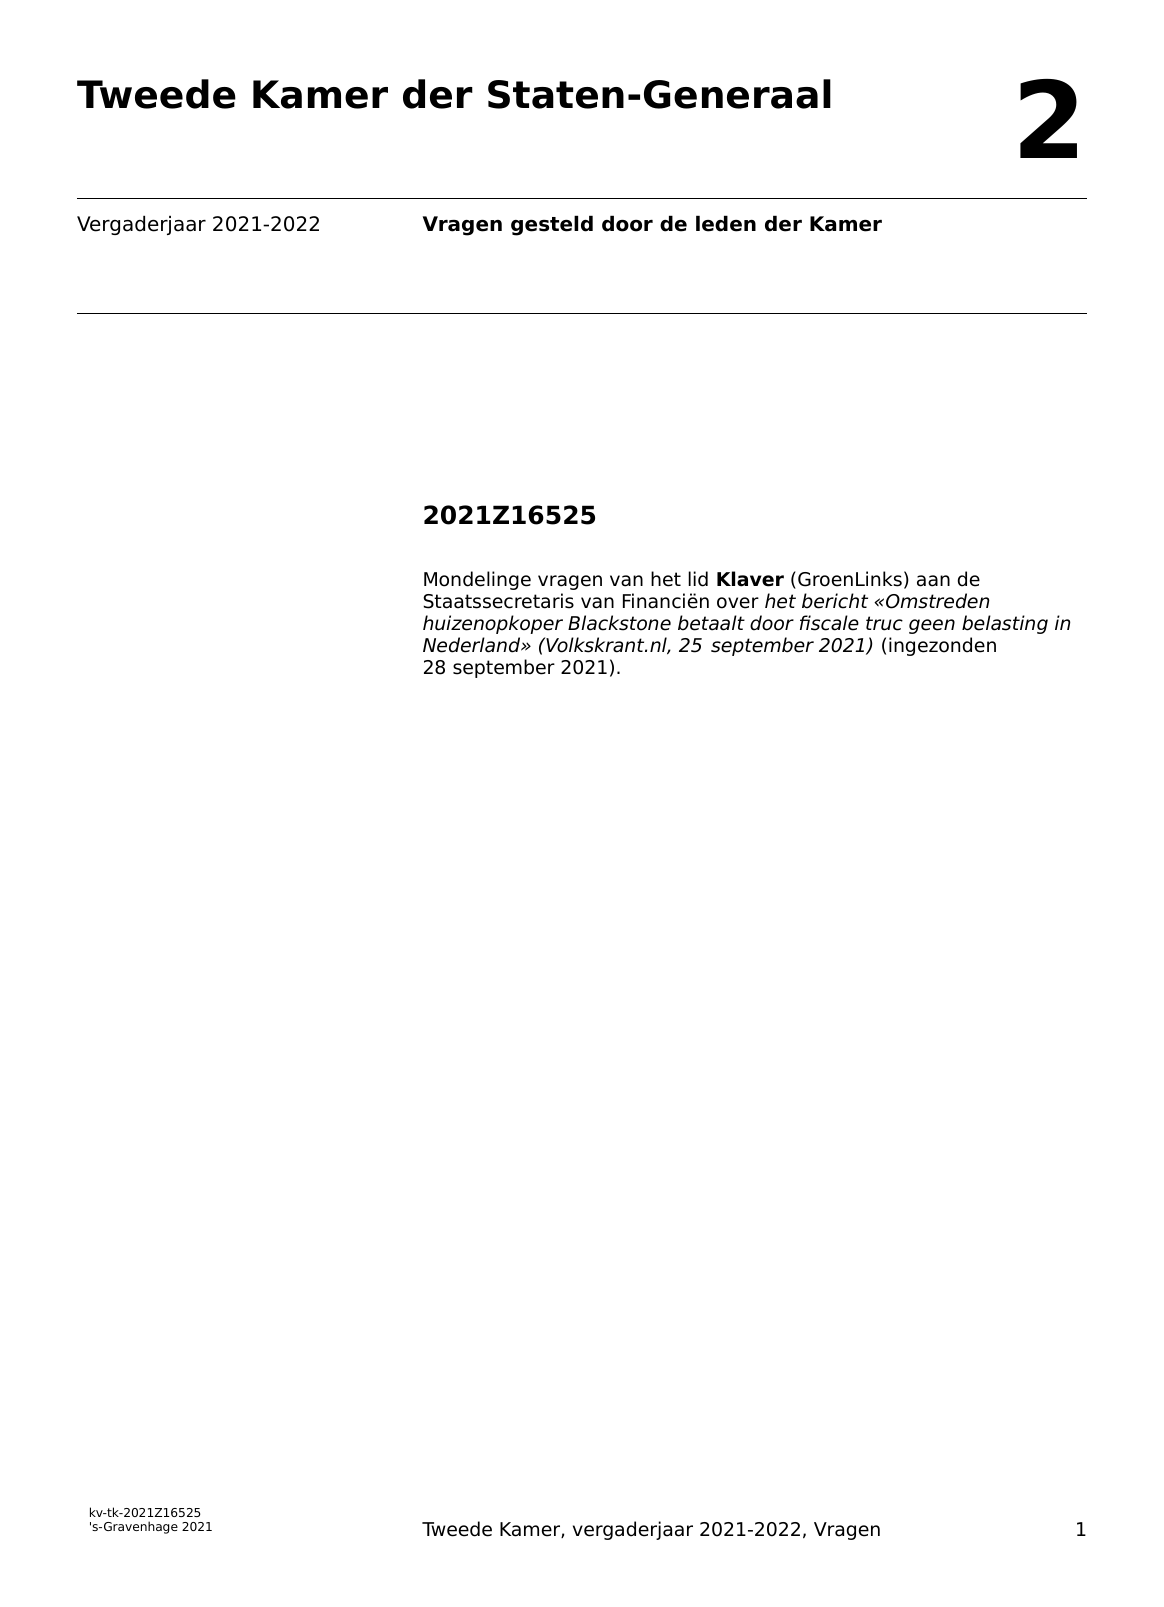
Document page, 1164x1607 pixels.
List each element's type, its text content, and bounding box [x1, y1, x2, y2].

table_cell Vragen gesteld door de leden der Kamer [422, 199, 1087, 313]
table_header 2 [886, 59, 1087, 198]
text 's-Gravenhage 2021 [88, 1520, 323, 1534]
text Mondelinge vragen van het lid Klaver (GroenLinks) aan de Staatssecretaris van Financiën over het bericht «Omstreden huizenopkoper Blackstone betaalt door fiscale truc geen belasting in Nederland» (Volkskrant.nl, 25 september 2021) (ingezonden 28 september 2021). [422, 569, 1087, 679]
text 2021Z16525 [422, 501, 1087, 531]
table_cell Vergaderjaar 2021-2022 [77, 199, 422, 313]
table_header Tweede Kamer der Staten-Generaal [77, 59, 886, 198]
text kv-tk-2021Z16525 [88, 1506, 323, 1520]
